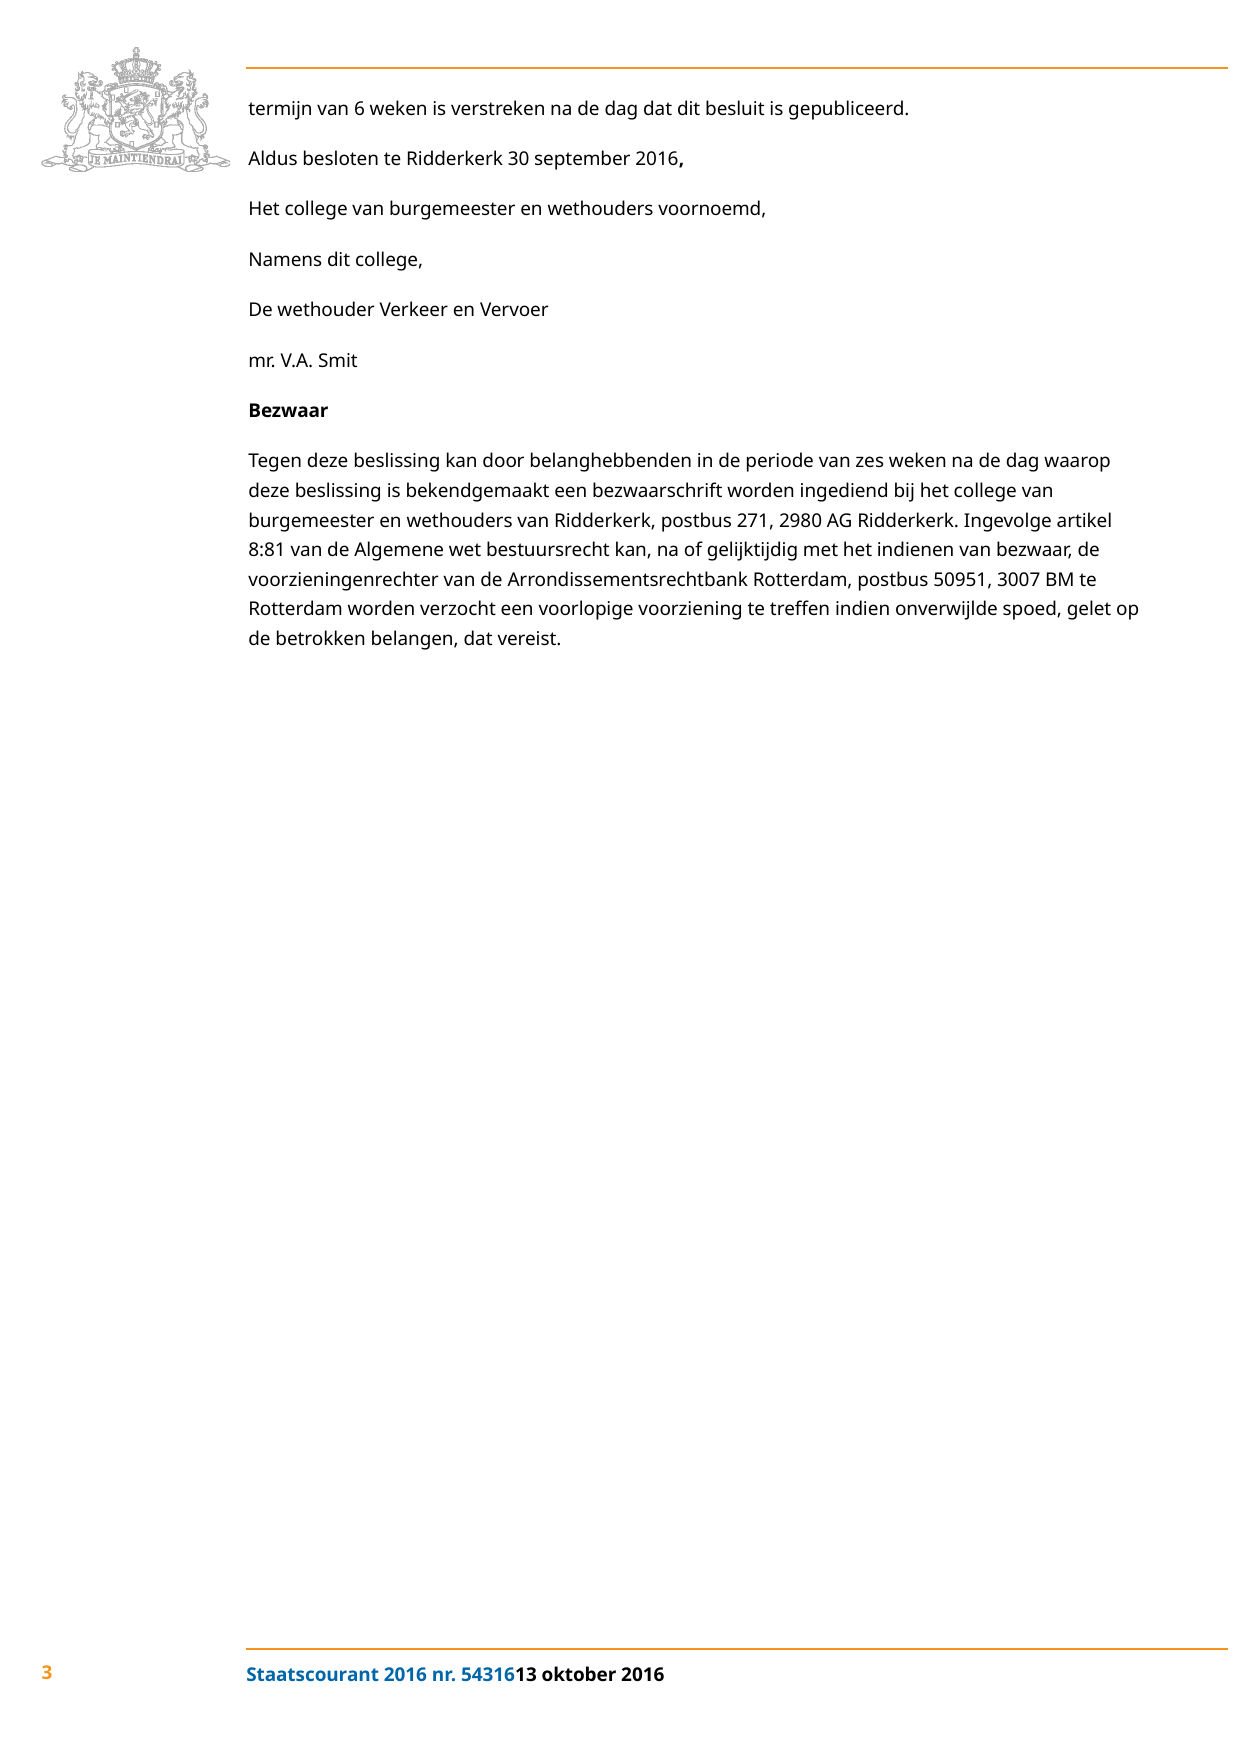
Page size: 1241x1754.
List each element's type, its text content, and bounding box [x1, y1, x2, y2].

text mr. V.A. Smit [248, 347, 1152, 373]
picture [41, 47, 231, 172]
text Namens dit college, [248, 246, 1152, 272]
text Tegen deze beslissing kan door belanghebbenden in de periode van zes weken na de dag waarop deze beslissing is bekendgemaakt een bezwaarschrift worden ingediend bij het college van burgemeester en wethouders van Ridderkerk, postbus 271, 2980 AG Ridderkerk. Ingevolge artikel 8:81 van de Algemene wet bestuursrecht kan, na of gelijktijdig met het indienen van bezwaar, de voorzieningenrechter van de Arrondissementsrechtbank Rotterdam, postbus 50951, 3007 BM te Rotterdam worden verzocht een voorlopige voorziening te treffen indien onverwijlde spoed, gelet op de betrokken belangen, dat vereist. [248, 448, 1152, 651]
text Bezwaar [248, 397, 1152, 423]
text De wethouder Verkeer en Vervoer [248, 296, 1152, 322]
text termijn van 6 weken is verstreken na de dag dat dit besluit is gepubliceerd. [248, 95, 1152, 121]
text Het college van burgemeester en wethouders voornoemd, [248, 196, 1152, 221]
text Aldus besloten te Ridderkerk 30 september 2016, [248, 145, 1152, 171]
